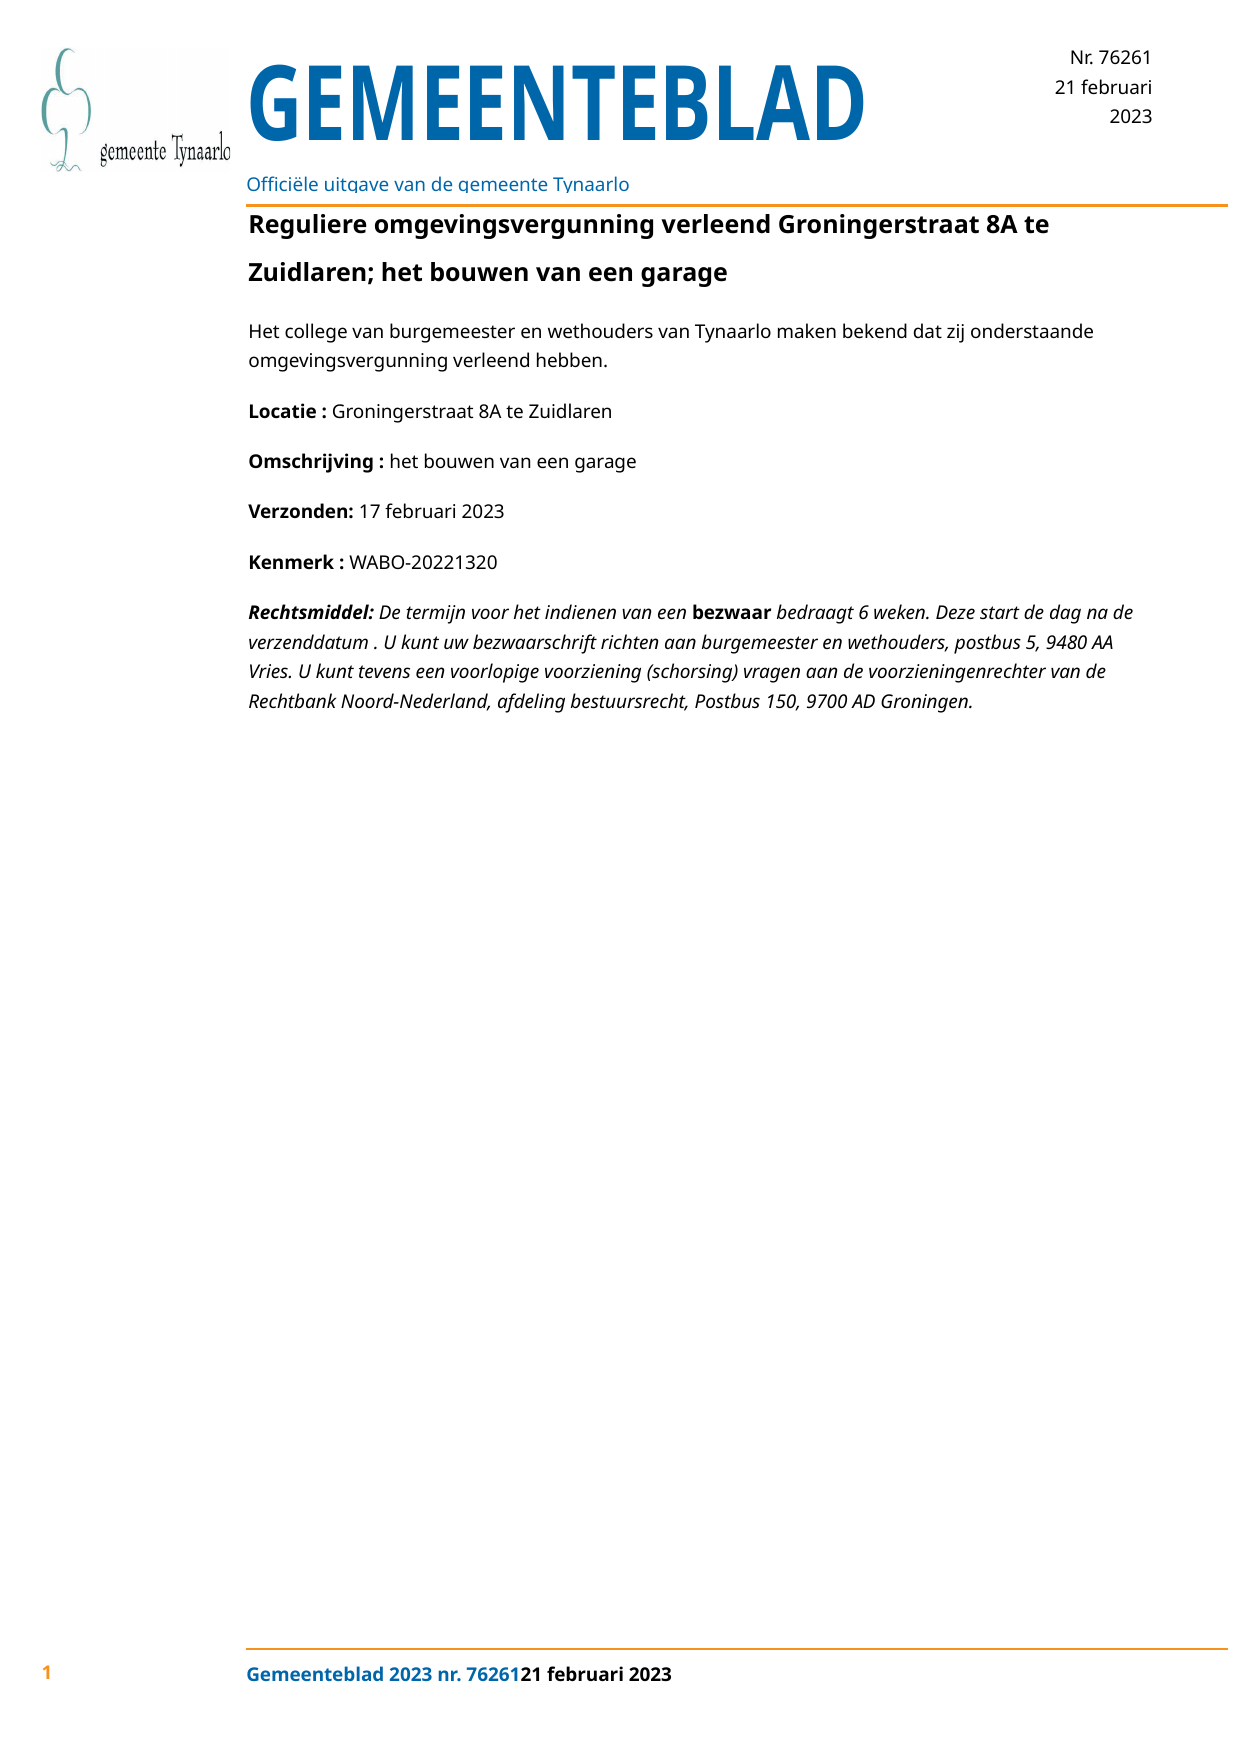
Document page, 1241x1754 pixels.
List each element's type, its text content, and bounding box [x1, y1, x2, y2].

picture [41, 47, 231, 172]
text Rechtsmiddel: De termijn voor het indienen van een bezwaar bedraagt 6 weken. Deze start de dag na de verzenddatum . U kunt uw bezwaarschrift richten aan burgemeester en wethouders, postbus 5, 9480 AA Vries. U kunt tevens een voorlopige voorziening (schorsing) vragen aan de voorzieningenrechter van de Rechtbank Noord-Nederland, afdeling bestuursrecht, Postbus 150, 9700 AD Groningen. [248, 599, 1152, 714]
text Het college van burgemeester en wethouders van Tynaarlo maken bekend dat zij onderstaande omgevingsvergunning verleend hebben. [248, 318, 1152, 373]
text Reguliere omgevingsvergunning verleend Groningerstraat 8A te Zuidlaren; het bouwen van een garage [248, 207, 1152, 288]
text Verzonden: 17 februari 2023 [248, 499, 1152, 524]
text Locatie : Groningerstraat 8A te Zuidlaren [248, 398, 1152, 424]
text Omschrijving : het bouwen van een garage [248, 448, 1152, 474]
text Kenmerk : WABO-20221320 [248, 549, 1152, 575]
